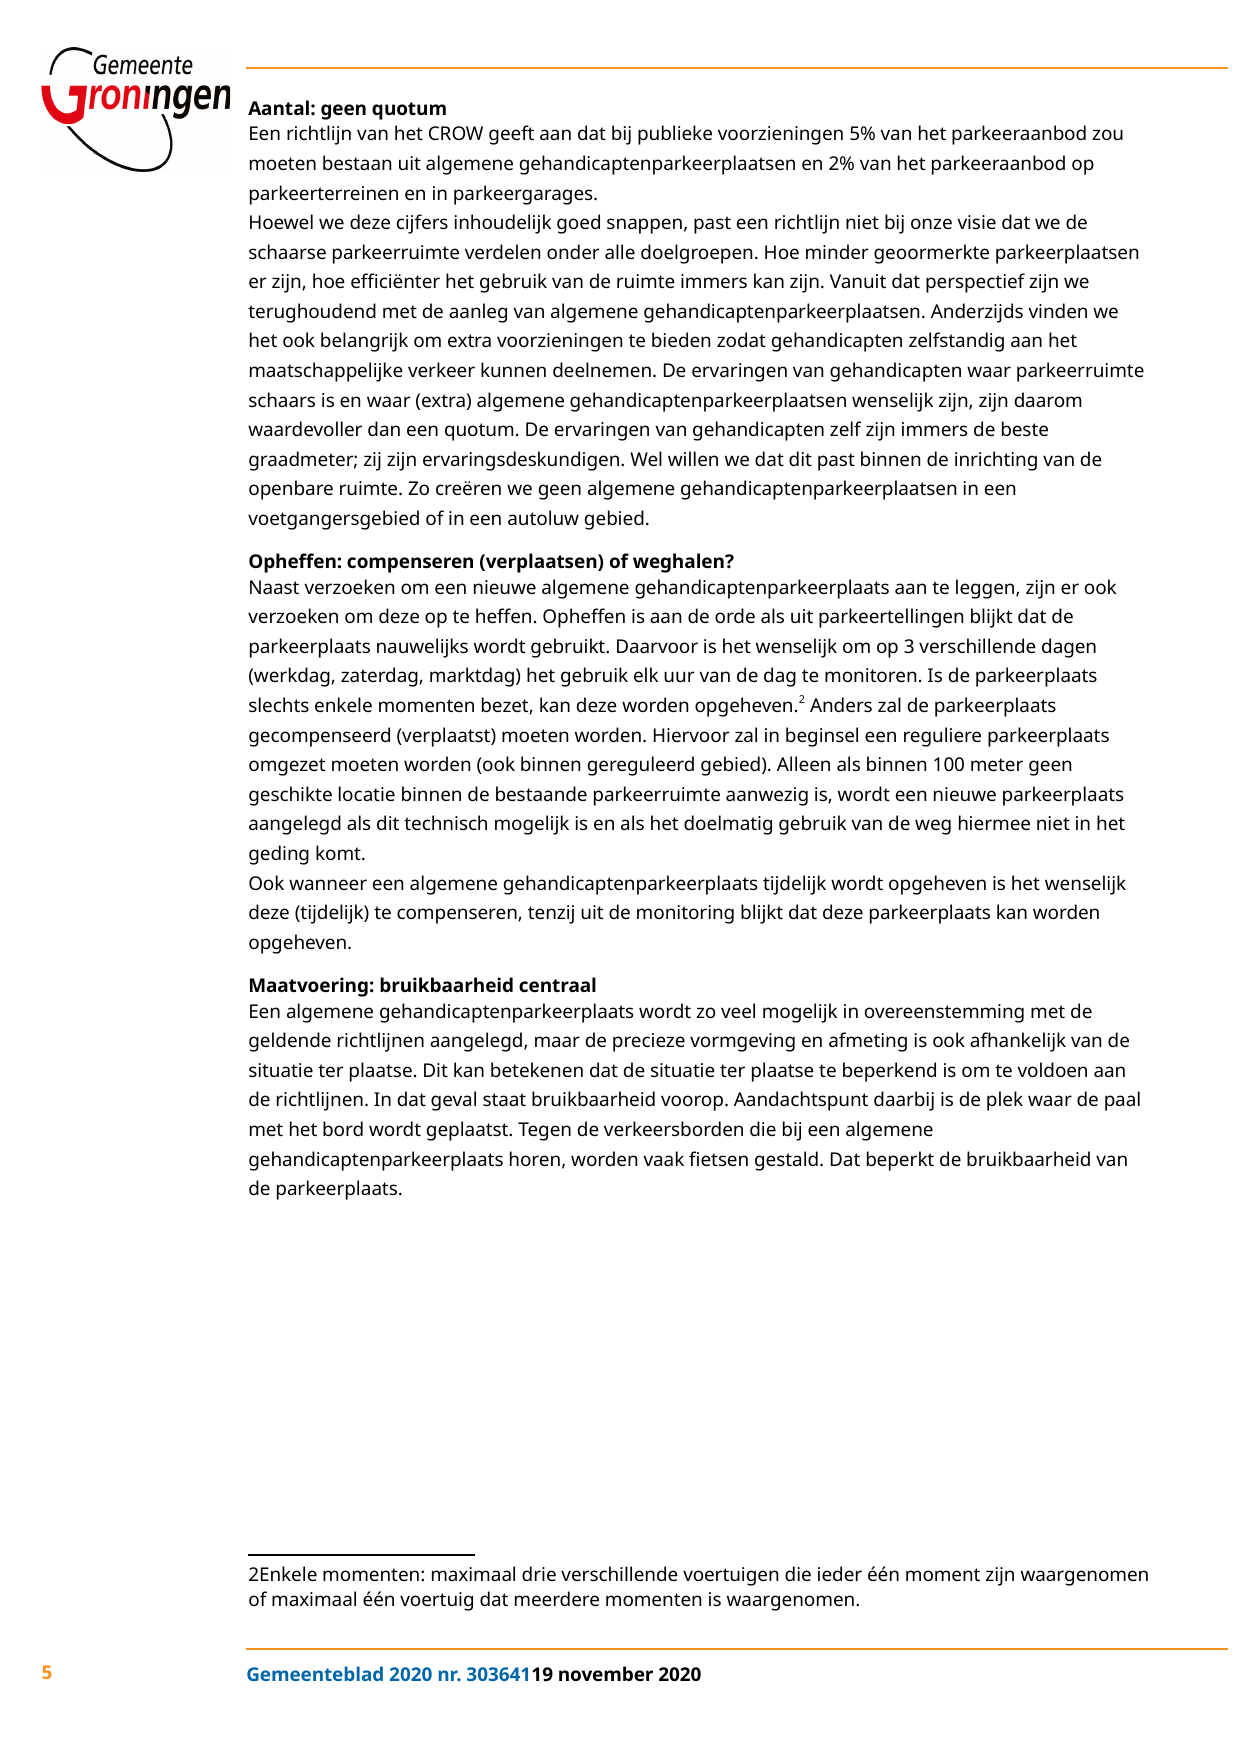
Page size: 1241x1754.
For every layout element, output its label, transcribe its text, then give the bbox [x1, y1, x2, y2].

text Een algemene gehandicaptenparkeerplaats wordt zo veel mogelijk in overeenstemming met de geldende richtlijnen aangelegd, maar de precieze vormgeving en afmeting is ook afhankelijk van de situatie ter plaatse. Dit kan betekenen dat de situatie ter plaatse te beperkend is om te voldoen aan de richtlijnen. In dat geval staat bruikbaarheid voorop. Aandachtspunt daarbij is de plek waar de paal met het bord wordt geplaatst. Tegen de verkeersborden die bij een algemene gehandicaptenparkeerplaats horen, worden vaak fietsen gestald. Dat beperkt de bruikbaarheid van de parkeerplaats. [248, 998, 1152, 1201]
text Aantal: geen quotum [248, 95, 1152, 121]
picture [41, 47, 231, 172]
text Hoewel we deze cijfers inhoudelijk goed snappen, past een richtlijn niet bij onze visie dat we de schaarse parkeerruimte verdelen onder alle doelgroepen. Hoe minder geoormerkte parkeerplaatsen er zijn, hoe efficiënter het gebruik van de ruimte immers kan zijn. Vanuit dat perspectief zijn we terughoudend met de aanleg van algemene gehandicaptenparkeerplaatsen. Anderzijds vinden we het ook belangrijk om extra voorzieningen te bieden zodat gehandicapten zelfstandig aan het maatschappelijke verkeer kunnen deelnemen. De ervaringen van gehandicapten waar parkeerruimte schaars is en waar (extra) algemene gehandicaptenparkeerplaatsen wenselijk zijn, zijn daarom waardevoller dan een quotum. De ervaringen van gehandicapten zelf zijn immers de beste graadmeter; zij zijn ervaringsdeskundigen. Wel willen we dat dit past binnen de inrichting van de openbare ruimte. Zo creëren we geen algemene gehandicaptenparkeerplaatsen in een voetgangersgebied of in een autoluw gebied. [248, 209, 1152, 531]
text Opheffen: compenseren (verplaatsen) of weghalen? [248, 548, 1152, 574]
text Een richtlijn van het CROW geeft aan dat bij publieke voorzieningen 5% van het parkeeraanbod zou moeten bestaan uit algemene gehandicaptenparkeerplaatsen en 2% van het parkeeraanbod op parkeerterreinen en in parkeergarages. [248, 121, 1152, 205]
text Ook wanneer een algemene gehandicaptenparkeerplaats tijdelijk wordt opgeheven is het wenselijk deze (tijdelijk) te compenseren, tenzij uit de monitoring blijkt dat deze parkeerplaats kan worden opgeheven. [248, 870, 1152, 955]
text Enkele momenten: maximaal drie verschillende voertuigen die ieder één moment zijn waargenomen of maximaal één voertuig dat meerdere momenten is waargenomen. [248, 1561, 1152, 1612]
text Maatvoering: bruikbaarheid centraal [248, 972, 1152, 998]
text Naast verzoeken om een nieuwe algemene gehandicaptenparkeerplaats aan te leggen, zijn er ook verzoeken om deze op te heffen. Opheffen is aan de orde als uit parkeertellingen blijkt dat de parkeerplaats nauwelijks wordt gebruikt. Daarvoor is het wenselijk om op 3 verschillende dagen (werkdag, zaterdag, marktdag) het gebruik elk uur van de dag te monitoren. Is de parkeerplaats slechts enkele momenten bezet, kan deze worden opgeheven. Anders zal de parkeerplaats gecompenseerd (verplaatst) moeten worden. Hiervoor zal in beginsel een reguliere parkeerplaats omgezet moeten worden (ook binnen gereguleerd gebied). Alleen als binnen 100 meter geen geschikte locatie binnen de bestaande parkeerruimte aanwezig is, wordt een nieuwe parkeerplaats aangelegd als dit technisch mogelijk is en als het doelmatig gebruik van de weg hiermee niet in het geding komt. [248, 574, 1152, 866]
